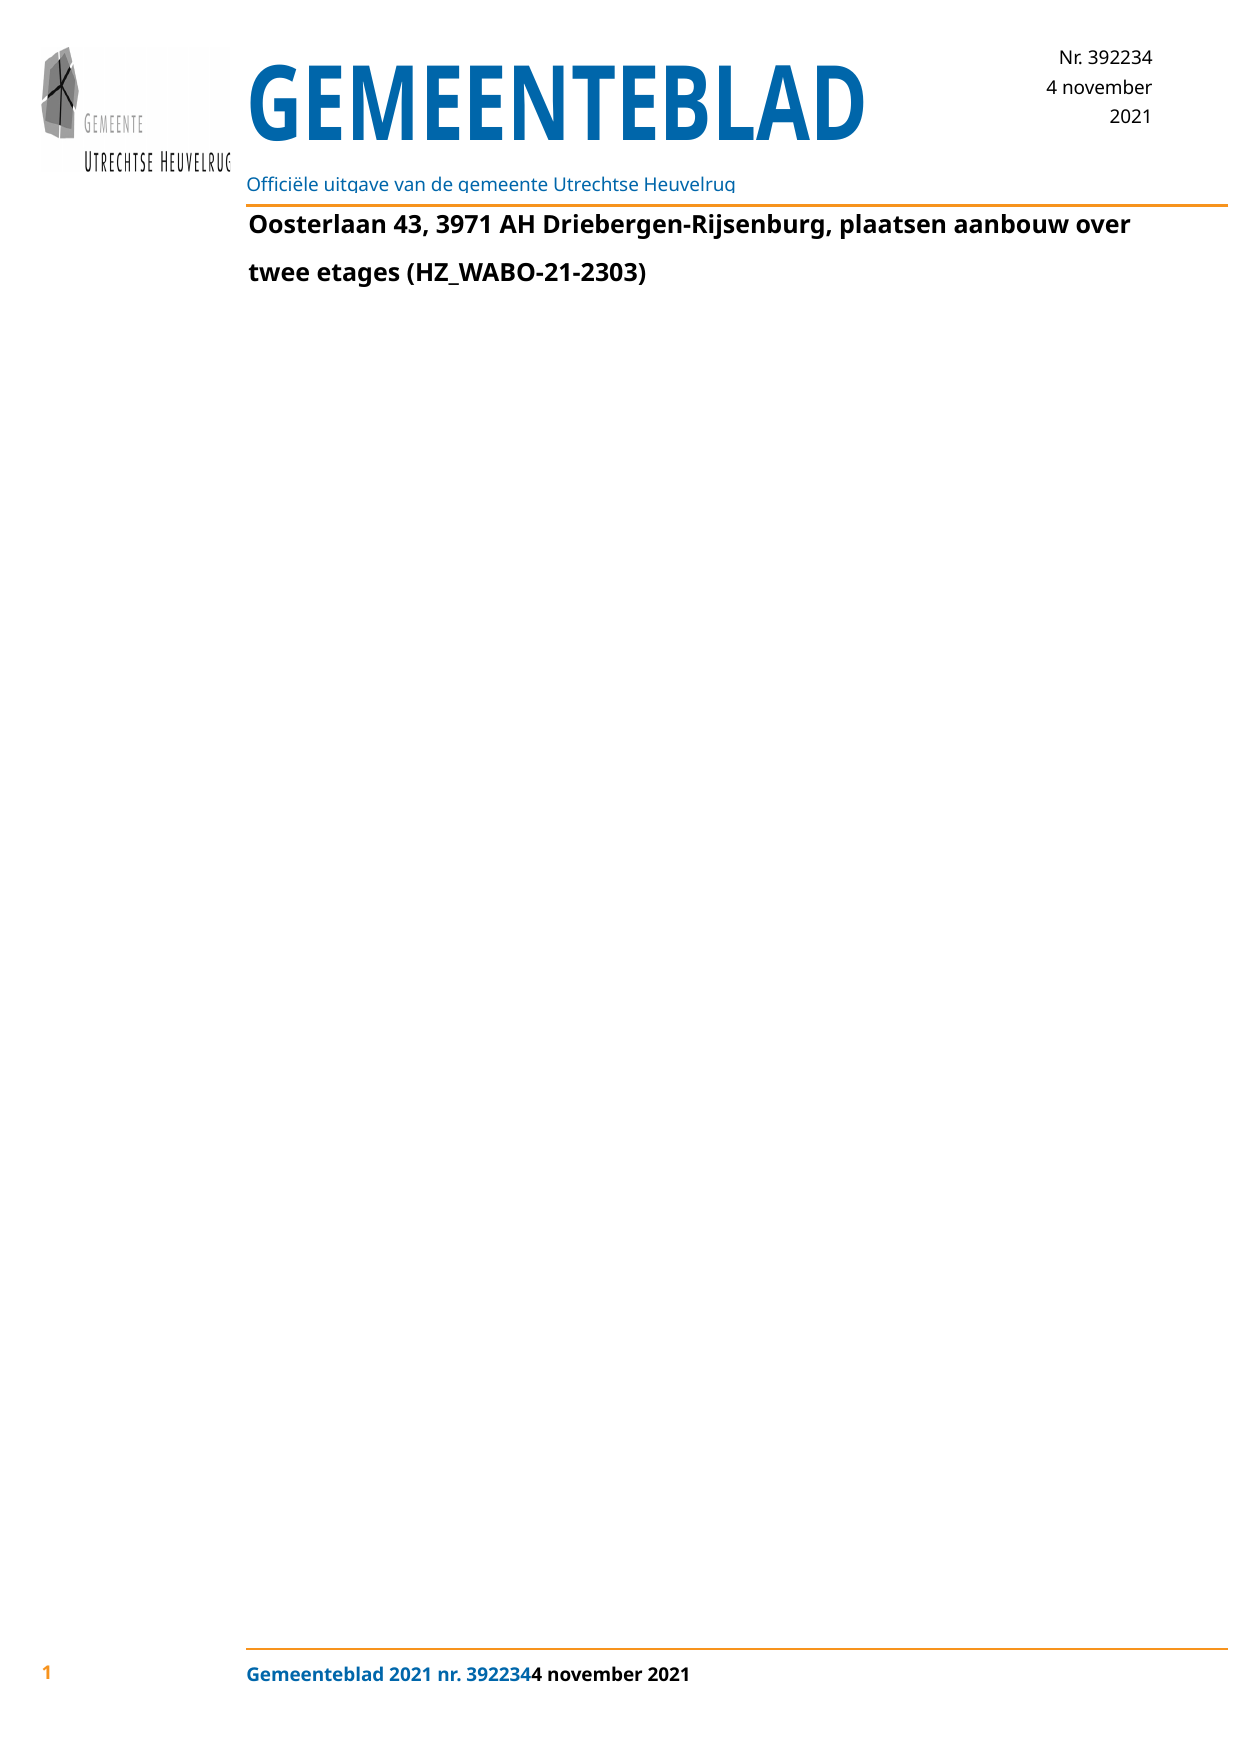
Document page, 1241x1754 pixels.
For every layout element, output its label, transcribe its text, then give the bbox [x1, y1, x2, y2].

picture [41, 47, 231, 172]
text Oosterlaan 43, 3971 AH Driebergen-Rijsenburg, plaatsen aanbouw over twee etages (HZ_WABO-21-2303) [248, 207, 1152, 288]
